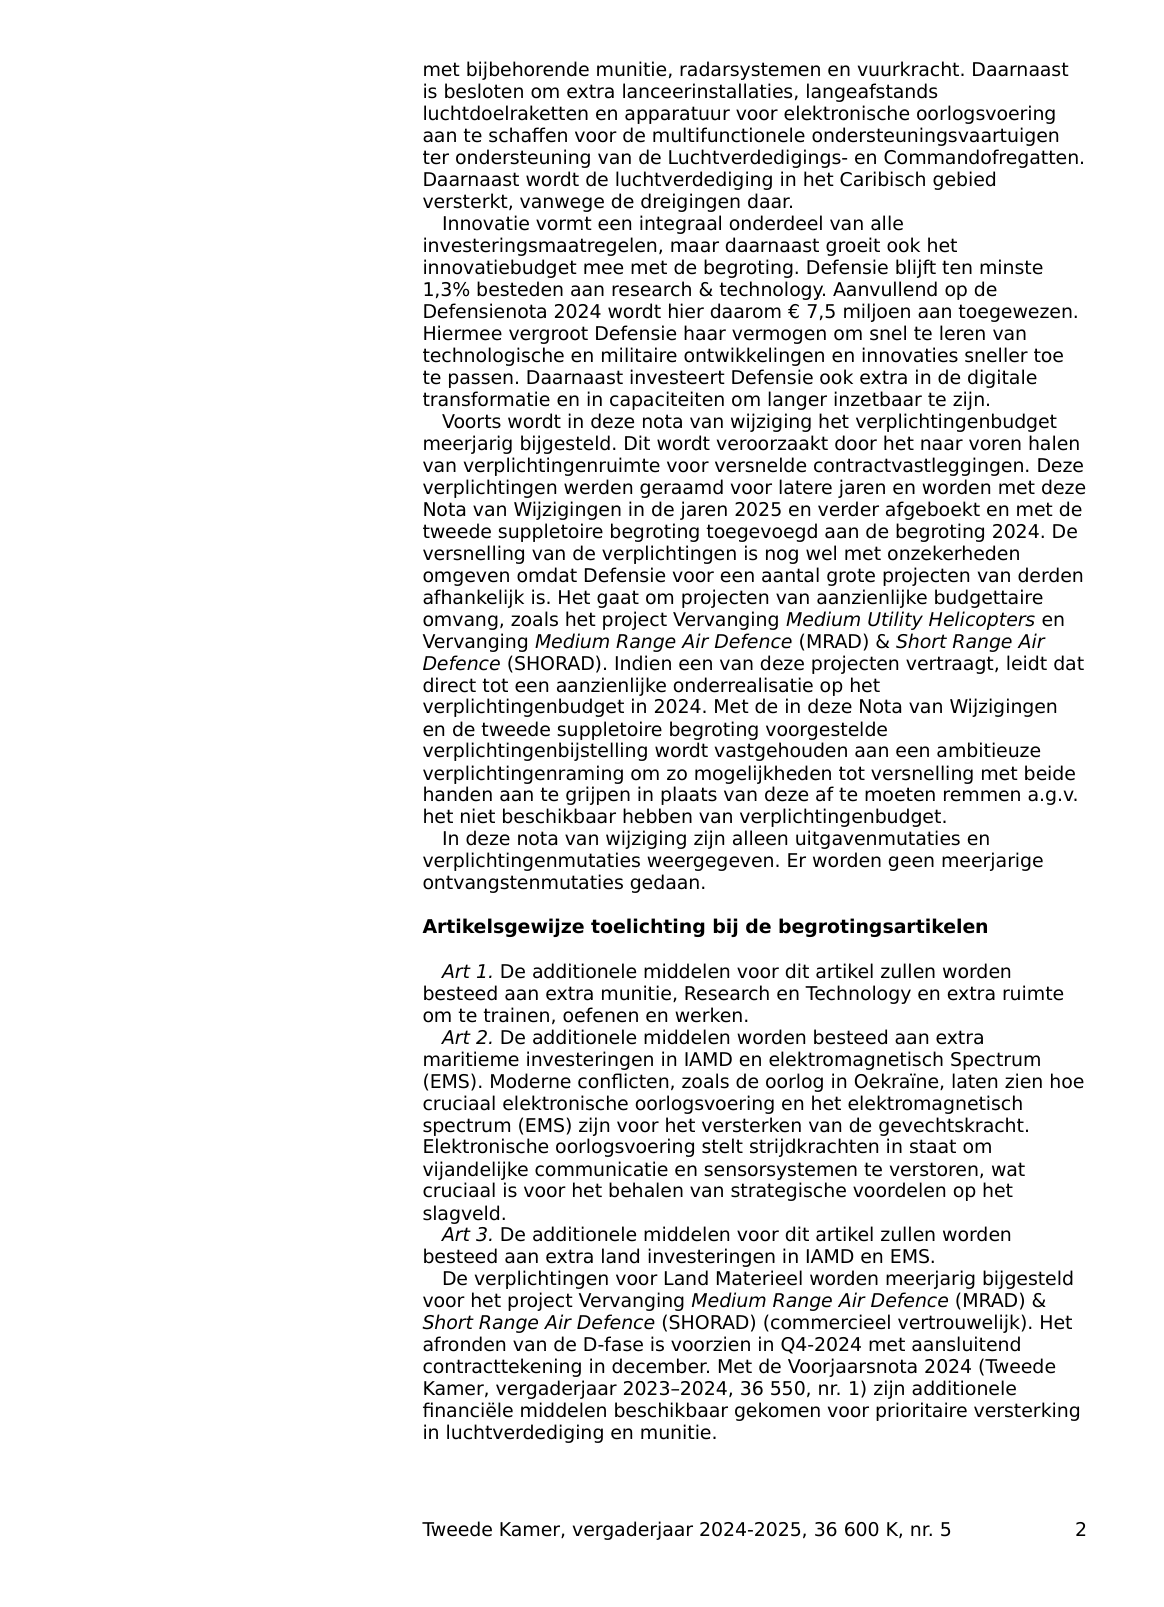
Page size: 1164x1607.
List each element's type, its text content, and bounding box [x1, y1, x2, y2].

text Art 3. De additionele middelen voor dit artikel zullen worden besteed aan extra land investeringen in IAMD en EMS. [422, 1224, 1087, 1268]
text In deze nota van wijziging zijn alleen uitgavenmutaties en verplichtingenmutaties weergegeven. Er worden geen meerjarige ontvangstenmutaties gedaan. [422, 828, 1087, 894]
text Voorts wordt in deze nota van wijziging het verplichtingenbudget meerjarig bijgesteld. Dit wordt veroorzaakt door het naar voren halen van verplichtingenruimte voor versnelde contractvastleggingen. Deze verplichtingen werden geraamd voor latere jaren en worden met deze Nota van Wijzigingen in de jaren 2025 en verder afgeboekt en met de tweede suppletoire begroting toegevoegd aan de begroting 2024. De versnelling van de verplichtingen is nog wel met onzekerheden omgeven omdat Defensie voor een aantal grote projecten van derden afhankelijk is. Het gaat om projecten van aanzienlijke budgettaire omvang, zoals het project Vervanging Medium Utility Helicopters en Vervanging Medium Range Air Defence (MRAD) & Short Range Air Defence (SHORAD). Indien een van deze projecten vertraagt, leidt dat direct tot een aanzienlijke onderrealisatie op het verplichtingenbudget in 2024. Met de in deze Nota van Wijzigingen en de tweede suppletoire begroting voorgestelde verplichtingenbijstelling wordt vastgehouden aan een ambitieuze verplichtingenraming om zo mogelijkheden tot versnelling met beide handen aan te grijpen in plaats van deze af te moeten remmen a.g.v. het niet beschikbaar hebben van verplichtingenbudget. [422, 411, 1087, 828]
subtitle Artikelsgewijze toelichting bij de begrotingsartikelen [422, 916, 1087, 938]
text Innovatie vormt een integraal onderdeel van alle investeringsmaatregelen, maar daarnaast groeit ook het innovatiebudget mee met de begroting. Defensie blijft ten minste 1,3% besteden aan research & technology. Aanvullend op de Defensienota 2024 wordt hier daarom € 7,5 miljoen aan toegewezen. Hiermee vergroot Defensie haar vermogen om snel te leren van technologische en militaire ontwikkelingen en innovaties sneller toe te passen. Daarnaast investeert Defensie ook extra in de digitale transformatie en in capaciteiten om langer inzetbaar te zijn. [422, 213, 1087, 411]
text met bijbehorende munitie, radarsystemen en vuurkracht. Daarnaast is besloten om extra lanceerinstallaties, langeafstands luchtdoelraketten en apparatuur voor elektronische oorlogsvoering aan te schaffen voor de multifunctionele ondersteuningsvaartuigen ter ondersteuning van de Luchtverdedigings- en Commandofregatten. Daarnaast wordt de luchtverdediging in het Caribisch gebied versterkt, vanwege de dreigingen daar. [422, 59, 1087, 213]
text De verplichtingen voor Land Materieel worden meerjarig bijgesteld voor het project Vervanging Medium Range Air Defence (MRAD) & Short Range Air Defence (SHORAD) (commercieel vertrouwelijk). Het afronden van de D-fase is voorzien in Q4-2024 met aansluitend contracttekening in december. Met de Voorjaarsnota 2024 (Tweede Kamer, vergaderjaar 2023–2024, 36 550, nr. 1) zijn additionele financiële middelen beschikbaar gekomen voor prioritaire versterking in luchtverdediging en munitie. [422, 1268, 1087, 1444]
text Art 1. De additionele middelen voor dit artikel zullen worden besteed aan extra munitie, Research en Technology en extra ruimte om te trainen, oefenen en werken. [422, 961, 1087, 1027]
text Art 2. De additionele middelen worden besteed aan extra maritieme investeringen in IAMD en elektromagnetisch Spectrum (EMS). Moderne conflicten, zoals de oorlog in Oekraïne, laten zien hoe cruciaal elektronische oorlogsvoering en het elektromagnetisch spectrum (EMS) zijn voor het versterken van de gevechtskracht. Elektronische oorlogsvoering stelt strijdkrachten in staat om vijandelijke communicatie en sensorsystemen te verstoren, wat cruciaal is voor het behalen van strategische voordelen op het slagveld. [422, 1027, 1087, 1224]
